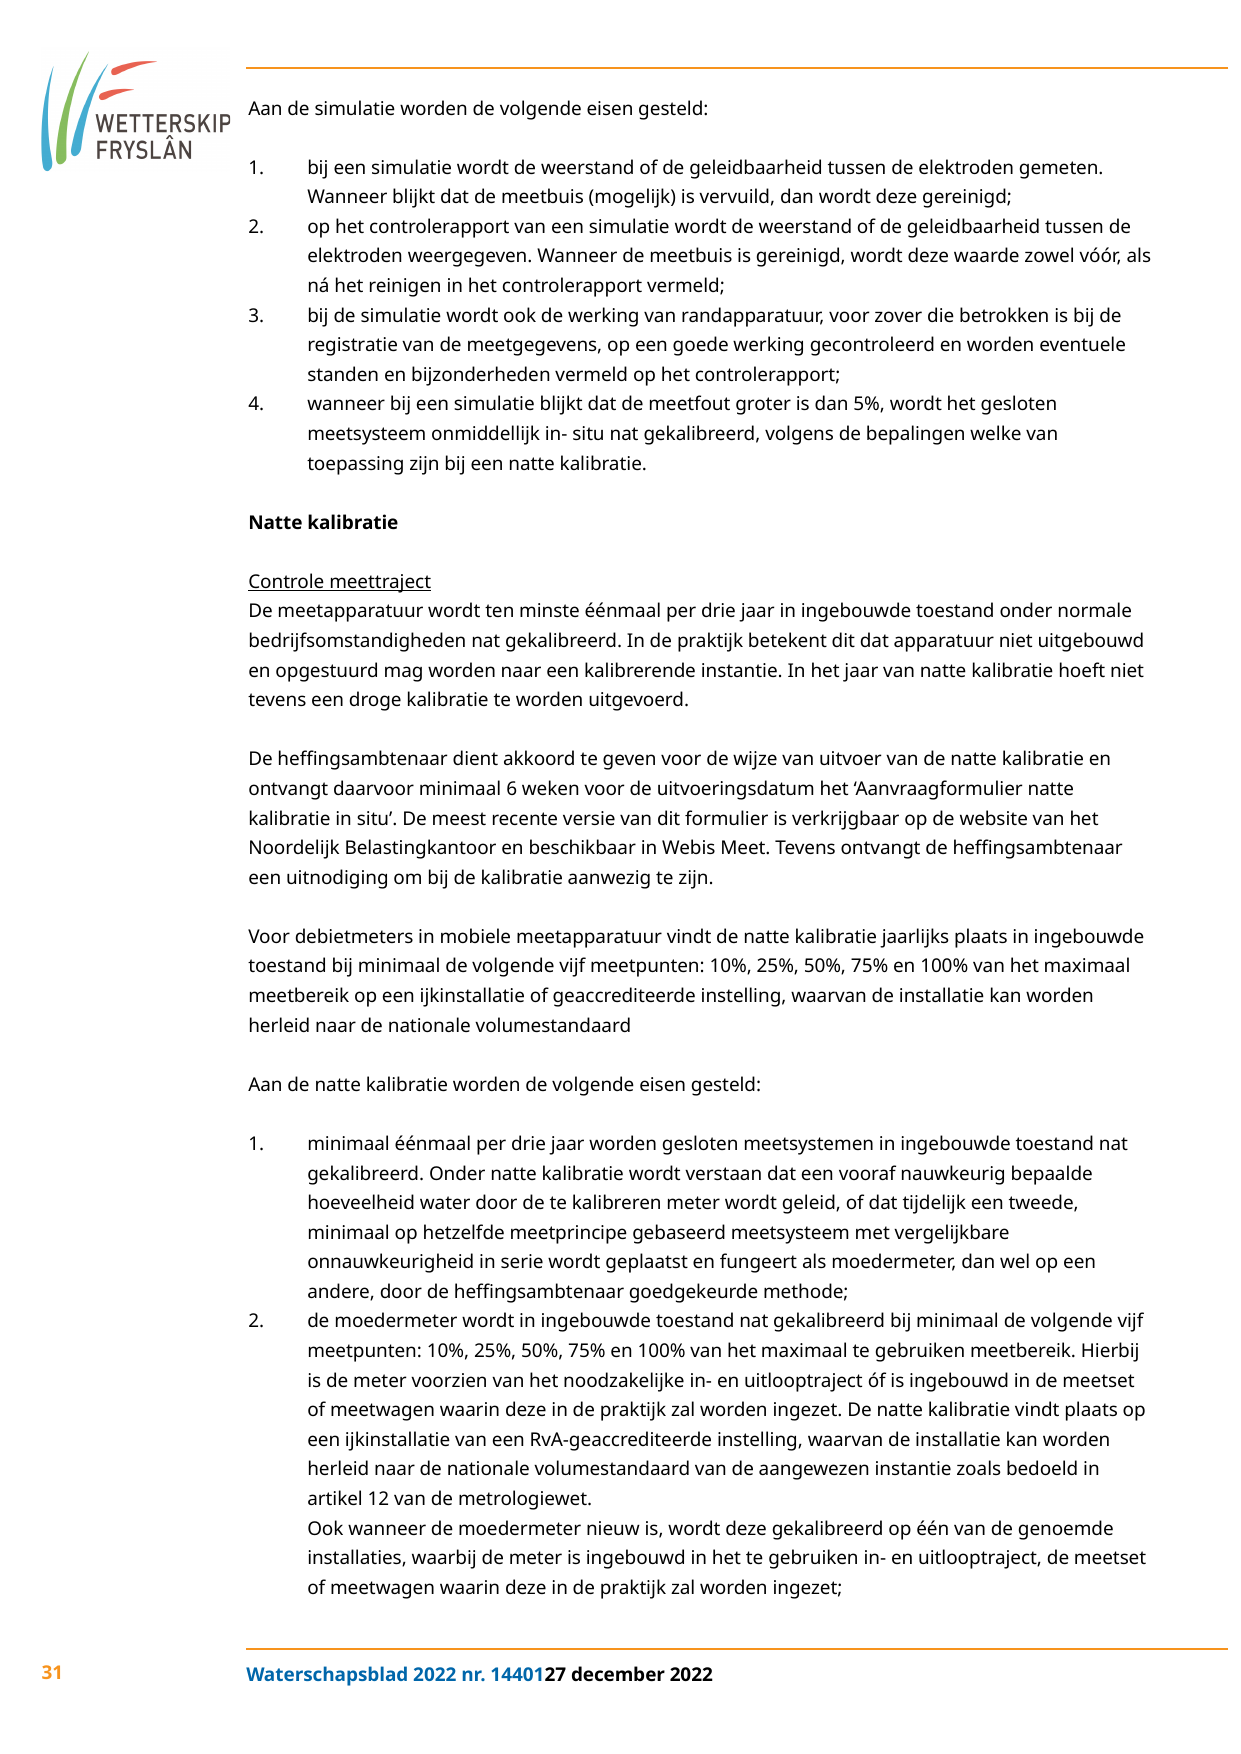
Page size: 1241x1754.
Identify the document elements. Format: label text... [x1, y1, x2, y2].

list op het controlerapport van een simulatie wordt de weerstand of de geleidbaarheid tussen de elektroden weergegeven. Wanneer de meetbuis is gereinigd, wordt deze waarde zowel vóór, als ná het reinigen in het controlerapport vermeld; [248, 213, 1152, 298]
list de moedermeter wordt in ingebouwde toestand nat gekalibreerd bij minimaal de volgende vijf meetpunten: 10%, 25%, 50%, 75% en 100% van het maximaal te gebruiken meetbereik. Hierbij is de meter voorzien van het noodzakelijke in- en uitlooptraject óf is ingebouwd in de meetset of meetwagen waarin deze in de praktijk zal worden ingezet. De natte kalibratie vindt plaats op een ijkinstallatie van een RvA-geaccrediteerde instelling, waarvan de installatie kan worden herleid naar de nationale volumestandaard van de aangewezen instantie zoals bedoeld in artikel 12 van de metrologiewet. [248, 1308, 1152, 1511]
text Aan de natte kalibratie worden de volgende eisen gesteld: [248, 1071, 1152, 1097]
list bij een simulatie wordt de weerstand of de geleidbaarheid tussen de elektroden gemeten. Wanneer blijkt dat de meetbuis (mogelijk) is vervuild, dan wordt deze gereinigd; [248, 154, 1152, 209]
list minimaal éénmaal per drie jaar worden gesloten meetsystemen in ingebouwde toestand nat gekalibreerd. Onder natte kalibratie wordt verstaan dat een vooraf nauwkeurig bepaalde hoeveelheid water door de te kalibreren meter wordt geleid, of dat tijdelijk een tweede, minimaal op hetzelfde meetprincipe gebaseerd meetsysteem met vergelijkbare onnauwkeurigheid in serie wordt geplaatst en fungeert als moedermeter, dan wel op een andere, door de heffingsambtenaar goedgekeurde methode; [248, 1130, 1152, 1304]
text Voor debietmeters in mobiele meetapparatuur vindt de natte kalibratie jaarlijks plaats in ingebouwde toestand bij minimaal de volgende vijf meetpunten: 10%, 25%, 50%, 75% en 100% van het maximaal meetbereik op een ijkinstallatie of geaccrediteerde instelling, waarvan de installatie kan worden herleid naar de nationale volumestandaard [248, 923, 1152, 1038]
picture [41, 47, 231, 172]
text Aan de simulatie worden de volgende eisen gesteld: [248, 95, 1152, 121]
list Ook wanneer de moedermeter nieuw is, wordt deze gekalibreerd op één van de genoemde installaties, waarbij de meter is ingebouwd in het te gebruiken in- en uitlooptraject, de meetset of meetwagen waarin deze in de praktijk zal worden ingezet; [248, 1515, 1152, 1600]
text De heffingsambtenaar dient akkoord te geven voor de wijze van uitvoer van de natte kalibratie en ontvangt daarvoor minimaal 6 weken voor de uitvoeringsdatum het ‘Aanvraagformulier natte kalibratie in situ’. De meest recente versie van dit formulier is verkrijgbaar op de website van het Noordelijk Belastingkantoor en beschikbaar in Webis Meet. Tevens ontvangt de heffingsambtenaar een uitnodiging om bij de kalibratie aanwezig te zijn. [248, 746, 1152, 890]
list bij de simulatie wordt ook de werking van randapparatuur, voor zover die betrokken is bij de registratie van de meetgegevens, op een goede werking gecontroleerd en worden eventuele standen en bijzonderheden vermeld op het controlerapport; [248, 302, 1152, 387]
text Controle meettraject [248, 568, 1152, 594]
list wanneer bij een simulatie blijkt dat de meetfout groter is dan 5%, wordt het gesloten meetsysteem onmiddellijk in- situ nat gekalibreerd, volgens de bepalingen welke van toepassing zijn bij een natte kalibratie. [248, 391, 1152, 476]
text Natte kalibratie [248, 509, 1152, 535]
text De meetapparatuur wordt ten minste éénmaal per drie jaar in ingebouwde toestand onder normale bedrijfsomstandigheden nat gekalibreerd. In de praktijk betekent dit dat apparatuur niet uitgebouwd en opgestuurd mag worden naar een kalibrerende instantie. In het jaar van natte kalibratie hoeft niet tevens een droge kalibratie te worden uitgevoerd. [248, 598, 1152, 712]
